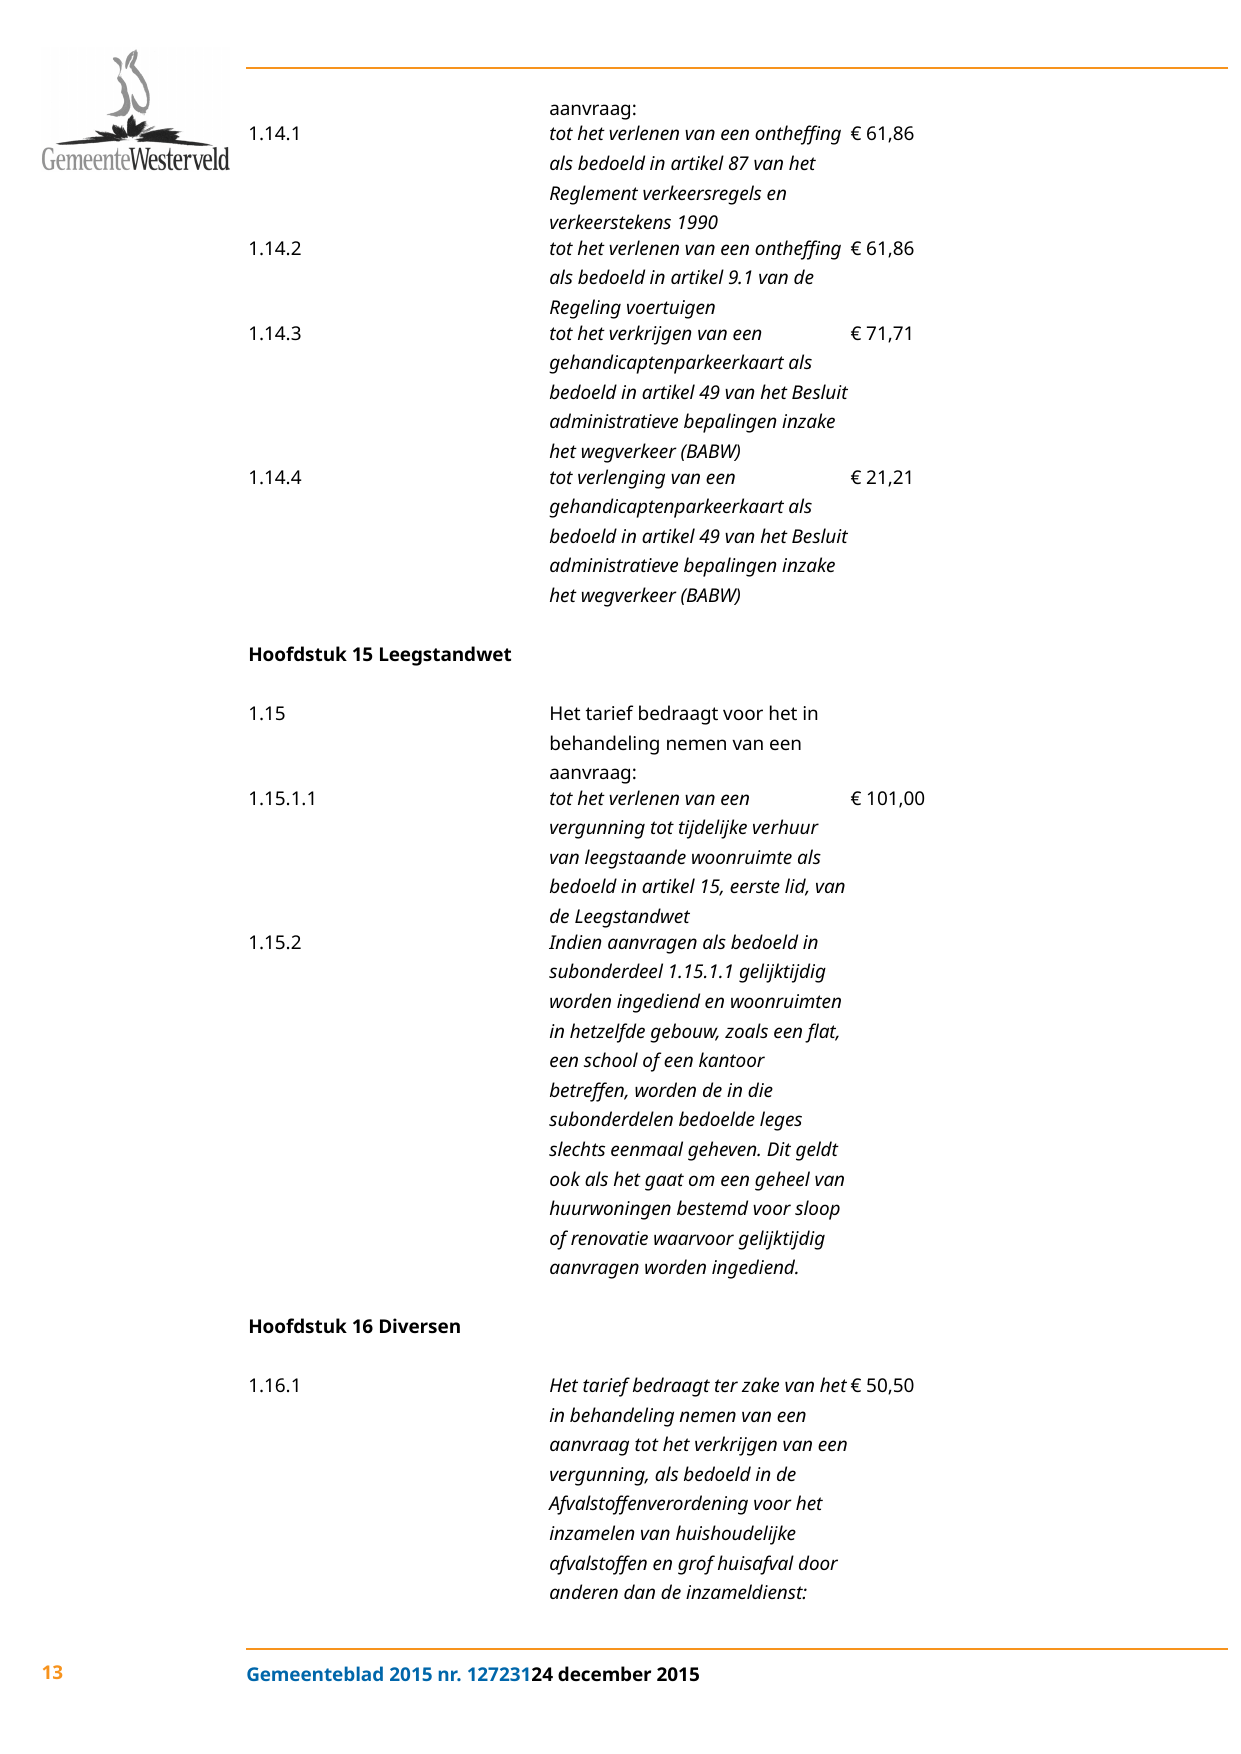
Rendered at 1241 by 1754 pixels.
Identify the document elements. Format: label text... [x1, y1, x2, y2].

table_cell 1.15.2 [248, 929, 549, 1280]
table_cell € 61,86 [850, 121, 1152, 235]
table_header [850, 700, 1152, 785]
table_header 1.16.1 [248, 1372, 549, 1605]
table_cell € 21,21 [850, 464, 1152, 608]
table_header Het tarief bedraagt voor het in behandeling nemen van een aanvraag: [549, 700, 850, 785]
table_cell tot het verkrijgen van een gehandicaptenparkeerkaart als bedoeld in artikel 49 van het Besluit administratieve bepalingen inzake het wegverkeer (BABW) [549, 320, 850, 464]
table_header Het tarief bedraagt ter zake van het in behandeling nemen van een aanvraag tot het verkrijgen van een vergunning, als bedoeld in de Afvalstoffenverordening voor het inzamelen van huishoudelijke afvalstoffen en grof huisafval door anderen dan de inzameldienst: [549, 1372, 850, 1605]
table_header [248, 95, 549, 121]
table_header € 50,50 [850, 1372, 1152, 1605]
table_cell Indien aanvragen als bedoeld in subonderdeel 1.15.1.1 gelijktijdig worden ingediend en woonruimten in hetzelfde gebouw, zoals een flat, een school of een kantoor betreffen, worden de in die subonderdelen bedoelde leges slechts eenmaal geheven. Dit geldt ook als het gaat om een geheel van huurwoningen bestemd voor sloop of renovatie waarvoor gelijktijdig aanvragen worden ingediend. [549, 929, 850, 1280]
table_cell tot het verlenen van een vergunning tot tijdelijke verhuur van leegstaande woonruimte als bedoeld in artikel 15, eerste lid, van de Leegstandwet [549, 785, 850, 929]
table_cell tot verlenging van een gehandicaptenparkeerkaart als bedoeld in artikel 49 van het Besluit administratieve bepalingen inzake het wegverkeer (BABW) [549, 464, 850, 608]
text Hoofdstuk 15 Leegstandwet [248, 641, 1152, 667]
table_cell 1.14.4 [248, 464, 549, 608]
table_cell 1.14.3 [248, 320, 549, 464]
picture [41, 47, 231, 172]
table_header [850, 95, 1152, 121]
table_cell 1.15.1.1 [248, 785, 549, 929]
table_cell € 101,00 [850, 785, 1152, 929]
table_cell 1.14.1 [248, 121, 549, 235]
table_cell [850, 929, 1152, 1280]
table_cell tot het verlenen van een ontheffing als bedoeld in artikel 9.1 van de Regeling voertuigen [549, 235, 850, 320]
table_header 1.15 [248, 700, 549, 785]
table_cell € 61,86 [850, 235, 1152, 320]
table_header aanvraag: [549, 95, 850, 121]
table_cell 1.14.2 [248, 235, 549, 320]
table_cell € 71,71 [850, 320, 1152, 464]
text Hoofdstuk 16 Diversen [248, 1313, 1152, 1339]
table_cell tot het verlenen van een ontheffing als bedoeld in artikel 87 van het Reglement verkeersregels en verkeerstekens 1990 [549, 121, 850, 235]
